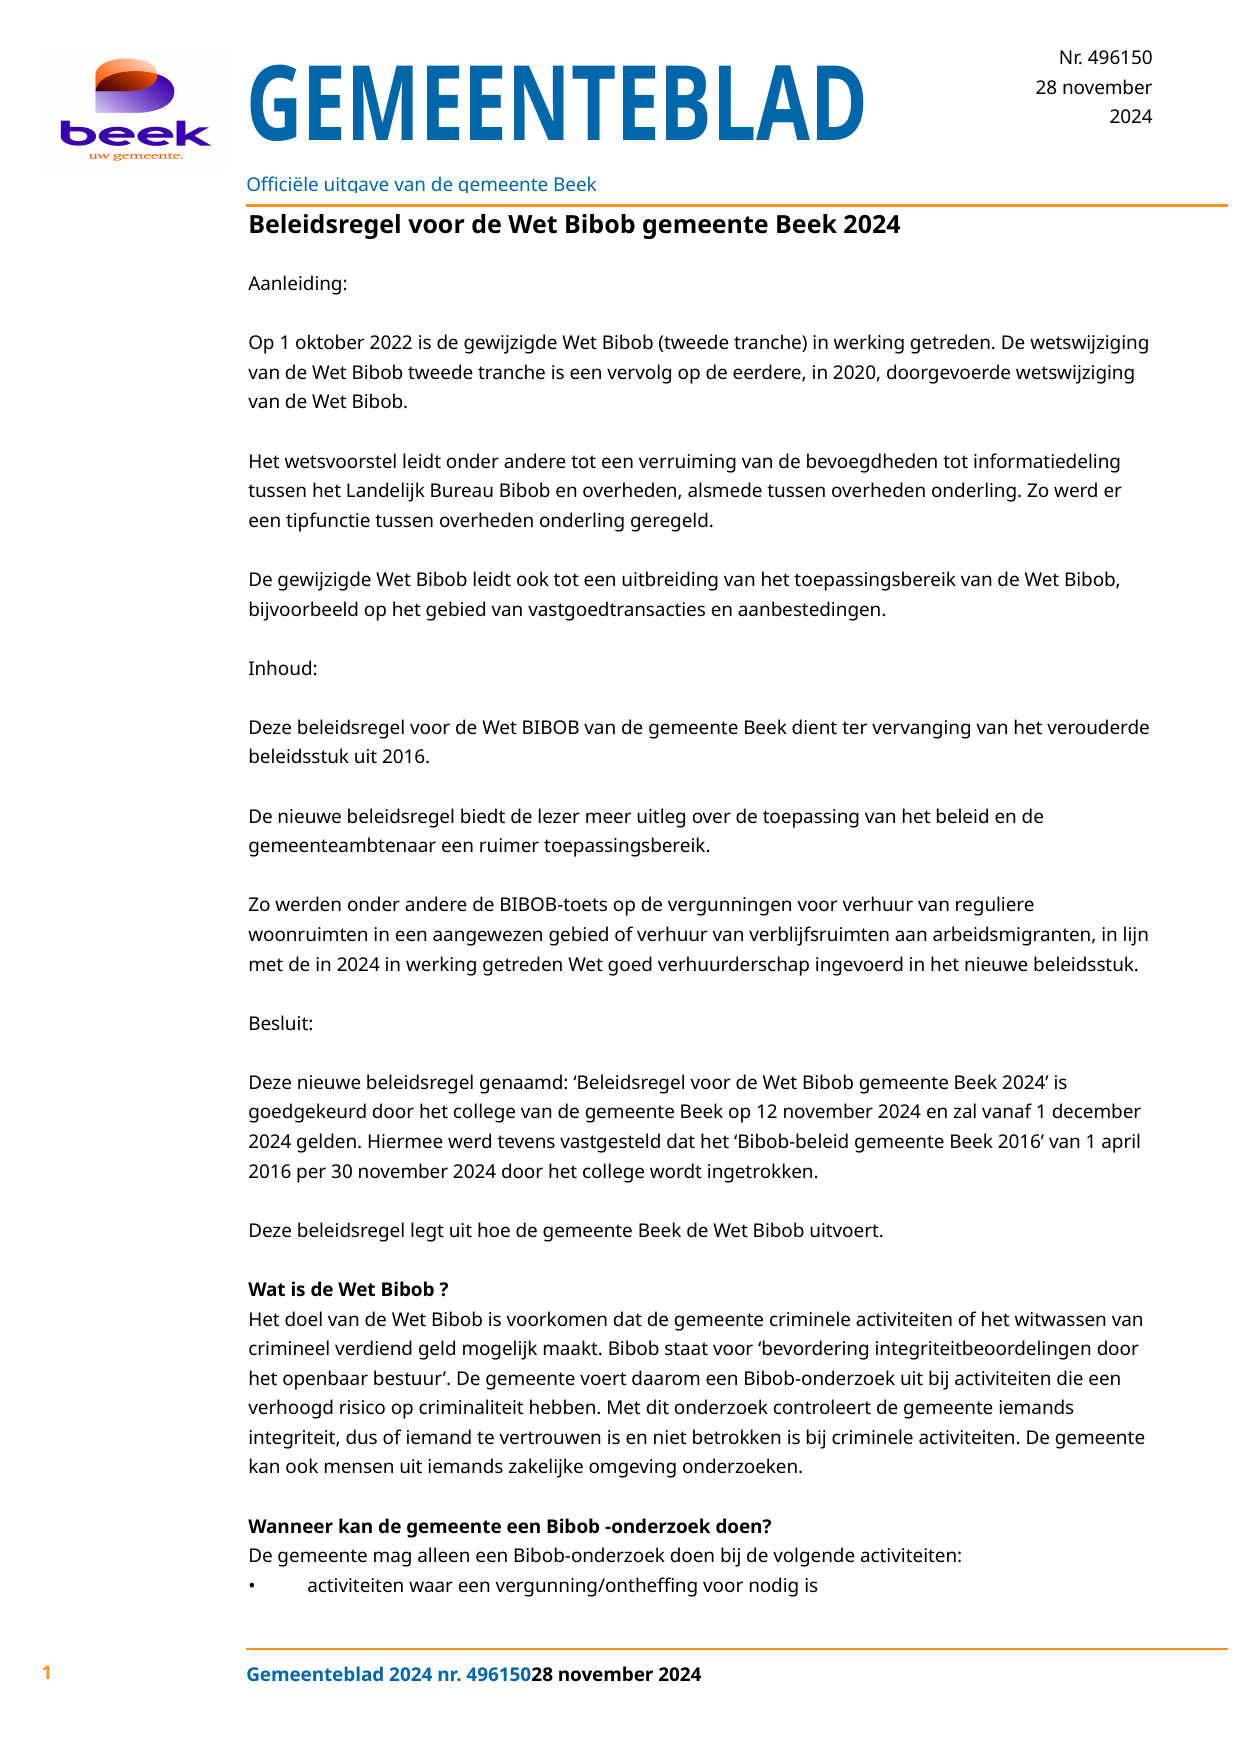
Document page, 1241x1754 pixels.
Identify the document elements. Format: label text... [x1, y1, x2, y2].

text Op 1 oktober 2022 is de gewijzigde Wet Bibob (tweede tranche) in werking getreden. De wetswijziging van de Wet Bibob tweede tranche is een vervolg op de eerdere, in 2020, doorgevoerde wetswijziging van de Wet Bibob. [248, 329, 1152, 414]
text Zo werden onder andere de BIBOB-toets op de vergunningen voor verhuur van reguliere woonruimten in een aangewezen gebied of verhuur van verblijfsruimten aan arbeidsmigranten, in lijn met de in 2024 in werking getreden Wet goed verhuurderschap ingevoerd in het nieuwe beleidsstuk. [248, 892, 1152, 976]
text Deze beleidsregel legt uit hoe de gemeente Beek de Wet Bibob uitvoert. [248, 1217, 1152, 1243]
text De gewijzigde Wet Bibob leidt ook tot een uitbreiding van het toepassingsbereik van de Wet Bibob, bijvoorbeeld op het gebied van vastgoedtransacties en aanbestedingen. [248, 566, 1152, 621]
text De gemeente mag alleen een Bibob-onderzoek doen bij de volgende activiteiten: [248, 1542, 1152, 1568]
text Besluit: [248, 1010, 1152, 1036]
text Wanneer kan de gemeente een Bibob -onderzoek doen? [248, 1513, 1152, 1538]
text Beleidsregel voor de Wet Bibob gemeente Beek 2024 [248, 207, 1152, 241]
picture [41, 47, 231, 172]
text Deze nieuwe beleidsregel genaamd: ‘Beleidsregel voor de Wet Bibob gemeente Beek 2024’ is goedgekeurd door het college van de gemeente Beek op 12 november 2024 en zal vanaf 1 december 2024 gelden. Hiermee werd tevens vastgesteld dat het ‘Bibob-beleid gemeente Beek 2016’ van 1 april 2016 per 30 november 2024 door het college wordt ingetrokken. [248, 1069, 1152, 1183]
text Het doel van de Wet Bibob is voorkomen dat de gemeente criminele activiteiten of het witwassen van crimineel verdiend geld mogelijk maakt. Bibob staat voor ‘bevordering integriteitbeoordelingen door het openbaar bestuur’. De gemeente voert daarom een Bibob-onderzoek uit bij activiteiten die een verhoogd risico op criminaliteit hebben. Met dit onderzoek controleert de gemeente iemands integriteit, dus of iemand te vertrouwen is en niet betrokken is bij criminele activiteiten. De gemeente kan ook mensen uit iemands zakelijke omgeving onderzoeken. [248, 1306, 1152, 1479]
text Wat is de Wet Bibob ? [248, 1276, 1152, 1302]
list activiteiten waar een vergunning/ontheffing voor nodig is [248, 1572, 1152, 1598]
text Deze beleidsregel voor de Wet BIBOB van de gemeente Beek dient ter vervanging van het verouderde beleidsstuk uit 2016. [248, 714, 1152, 769]
text Het wetsvoorstel leidt onder andere tot een verruiming van de bevoegdheden tot informatiedeling tussen het Landelijk Bureau Bibob en overheden, alsmede tussen overheden onderling. Zo werd er een tipfunctie tussen overheden onderling geregeld. [248, 448, 1152, 533]
text De nieuwe beleidsregel biedt de lezer meer uitleg over de toepassing van het beleid en de gemeenteambtenaar een ruimer toepassingsbereik. [248, 803, 1152, 858]
text Inhoud: [248, 655, 1152, 681]
text Aanleiding: [248, 270, 1152, 296]
